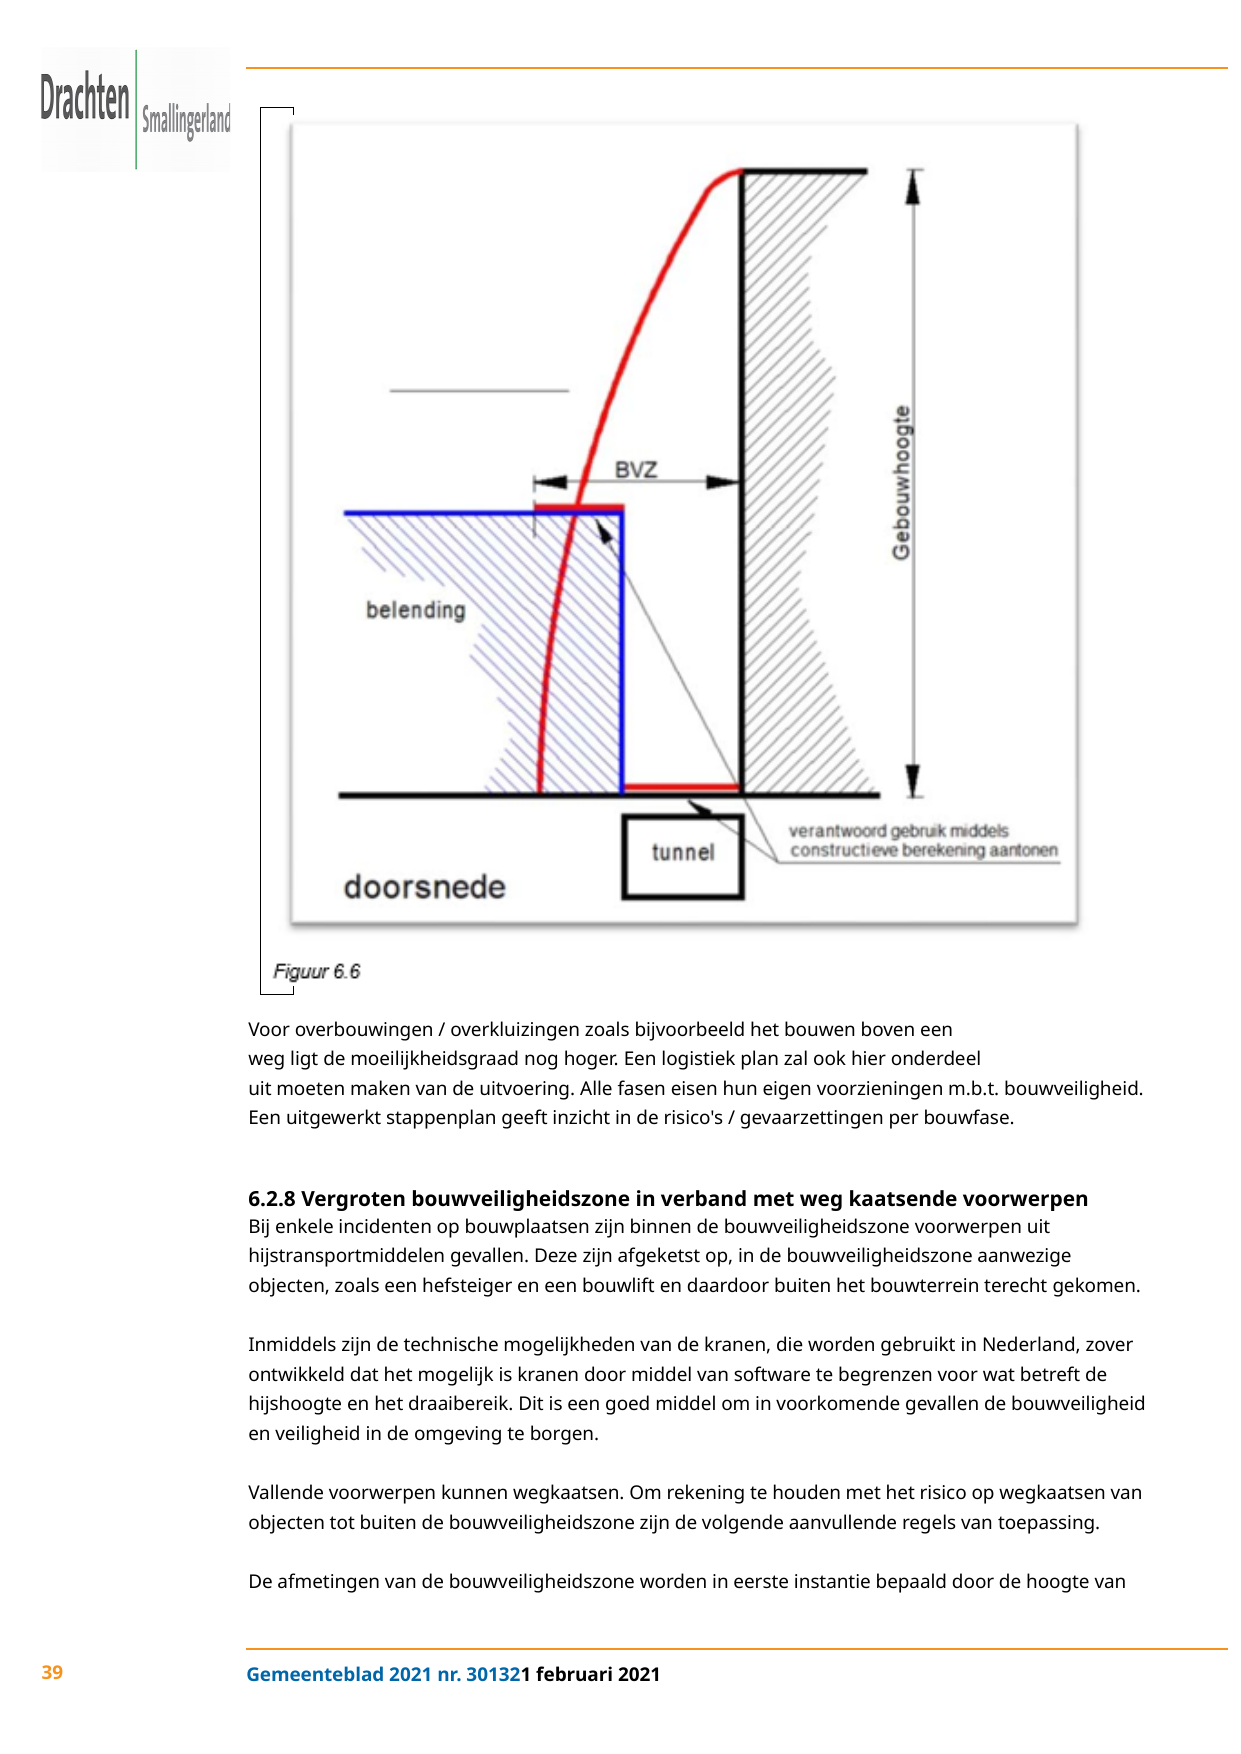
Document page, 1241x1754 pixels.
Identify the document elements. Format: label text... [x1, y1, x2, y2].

text Voor overbouwingen / overkluizingen zoals bijvoorbeeld het bouwen boven een weg ligt de moeilijkheidsgraad nog hoger. Een logistiek plan zal ook hier onderdeel uit moeten maken van de uitvoering. Alle fasen eisen hun eigen voorzieningen m.b.t. bouwveiligheid. Een uitgewerkt stappenplan geeft inzicht in de risico's / gevaarzettingen per bouwfase. [248, 1016, 1152, 1130]
picture [268, 115, 1090, 986]
text Bij enkele incidenten op bouwplaatsen zijn binnen de bouwveiligheidszone voorwerpen uit hijstransportmiddelen gevallen. Deze zijn afgeketst op, in de bouwveiligheidszone aanwezige objecten, zoals een hefsteiger en een bouwlift en daardoor buiten het bouwterrein terecht gekomen. [248, 1213, 1152, 1298]
text De afmetingen van de bouwveiligheidszone worden in eerste instantie bepaald door de hoogte van [248, 1568, 1152, 1594]
text 6.2.8 Vergroten bouwveiligheidszone in verband met weg kaatsende voorwerpen [248, 1184, 1152, 1213]
text Vallende voorwerpen kunnen wegkaatsen. Om rekening te houden met het risico op wegkaatsen van objecten tot buiten de bouwveiligheidszone zijn de volgende aanvullende regels van toepassing. [248, 1479, 1152, 1534]
picture [41, 47, 231, 172]
text Inmiddels zijn de technische mogelijkheden van de kranen, die worden gebruikt in Nederland, zover ontwikkeld dat het mogelijk is kranen door middel van software te begrenzen voor wat betreft de hijshoogte en het draaibereik. Dit is een goed middel om in voorkomende gevallen de bouwveiligheid en veiligheid in de omgeving te borgen. [248, 1331, 1152, 1446]
